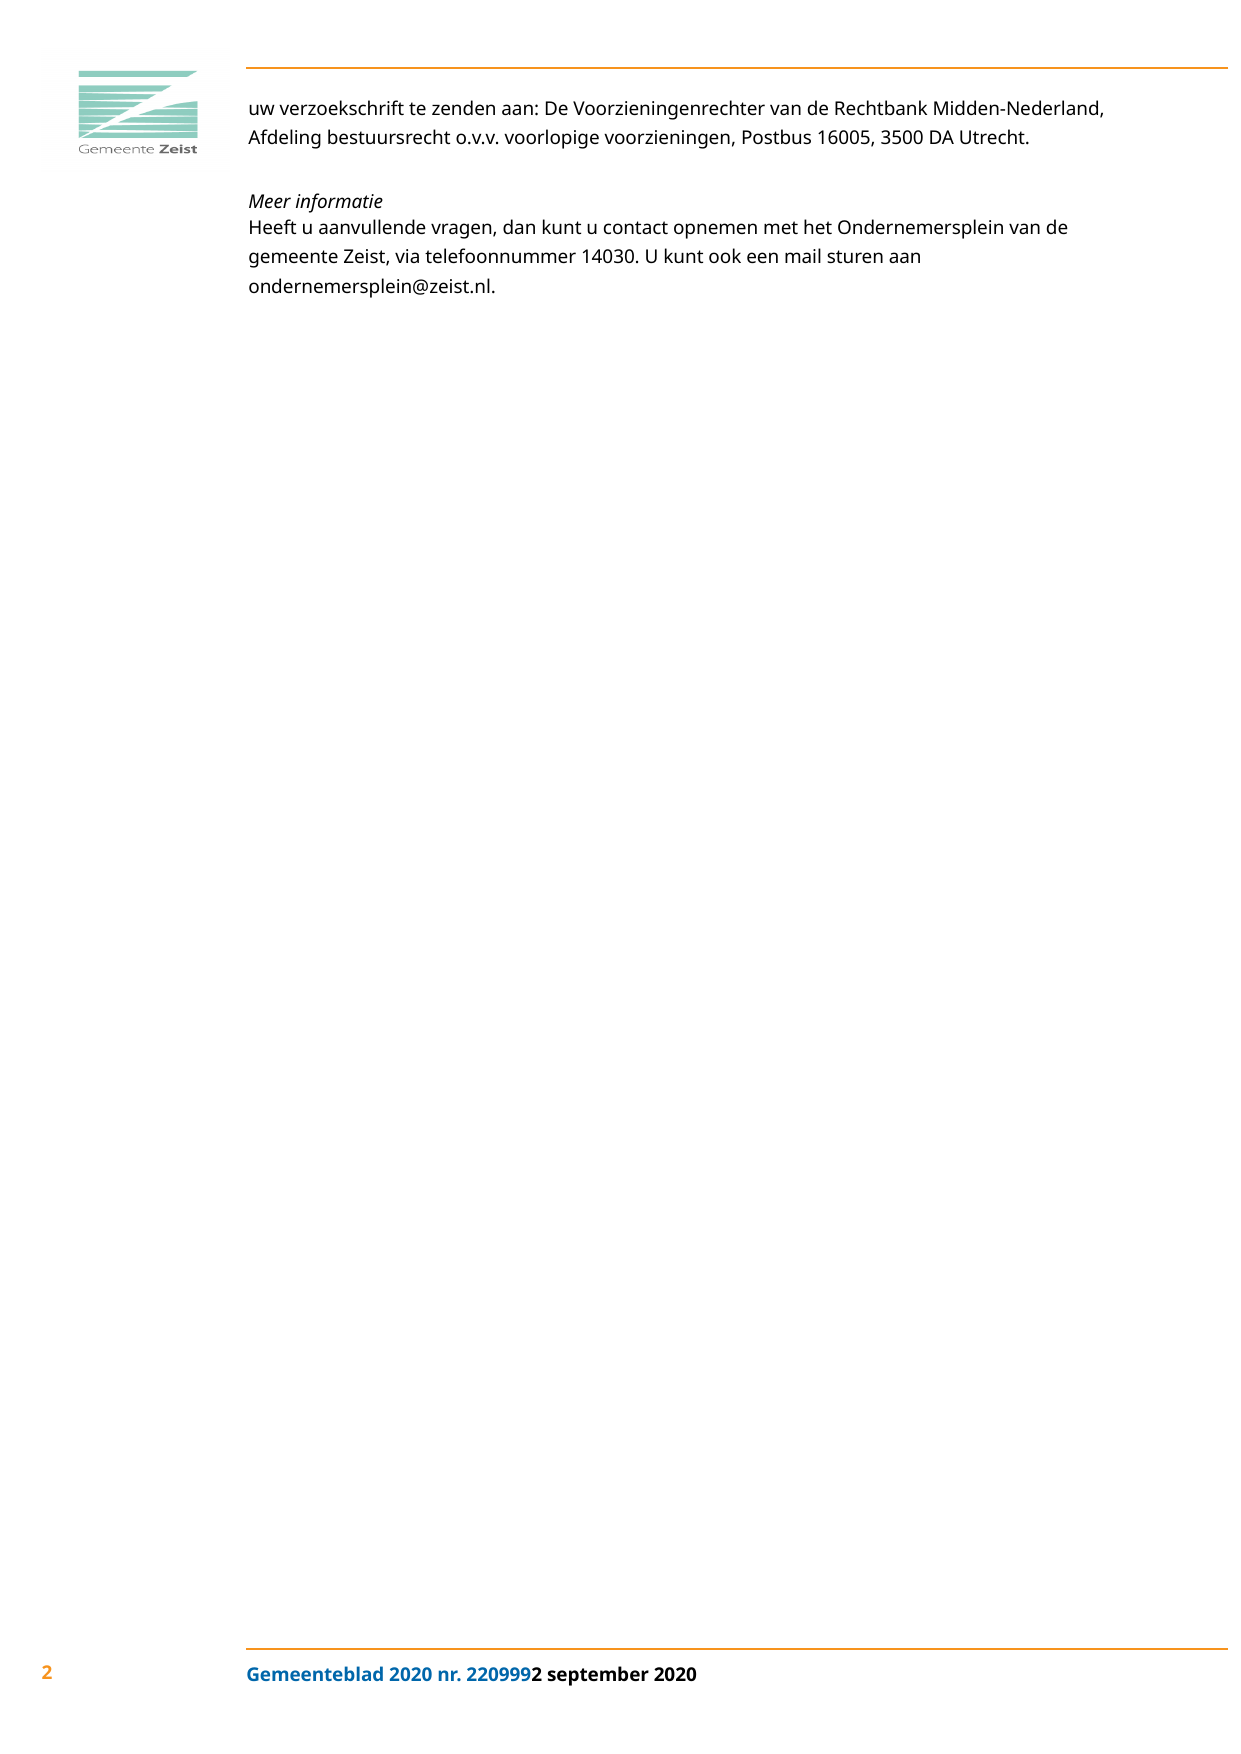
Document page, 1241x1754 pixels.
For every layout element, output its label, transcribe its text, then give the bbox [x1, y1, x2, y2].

text Heeft u aanvullende vragen, dan kunt u contact opnemen met het Ondernemersplein van de gemeente Zeist, via telefoonnummer 14030. U kunt ook een mail sturen aan ondernemersplein@zeist.nl. [248, 214, 1152, 299]
text Meer informatie [248, 188, 1152, 214]
text uw verzoekschrift te zenden aan: De Voorzieningenrechter van de Rechtbank Midden-Nederland, Afdeling bestuursrecht o.v.v. voorlopige voorzieningen, Postbus 16005, 3500 DA Utrecht. [248, 95, 1152, 150]
picture [41, 47, 231, 172]
